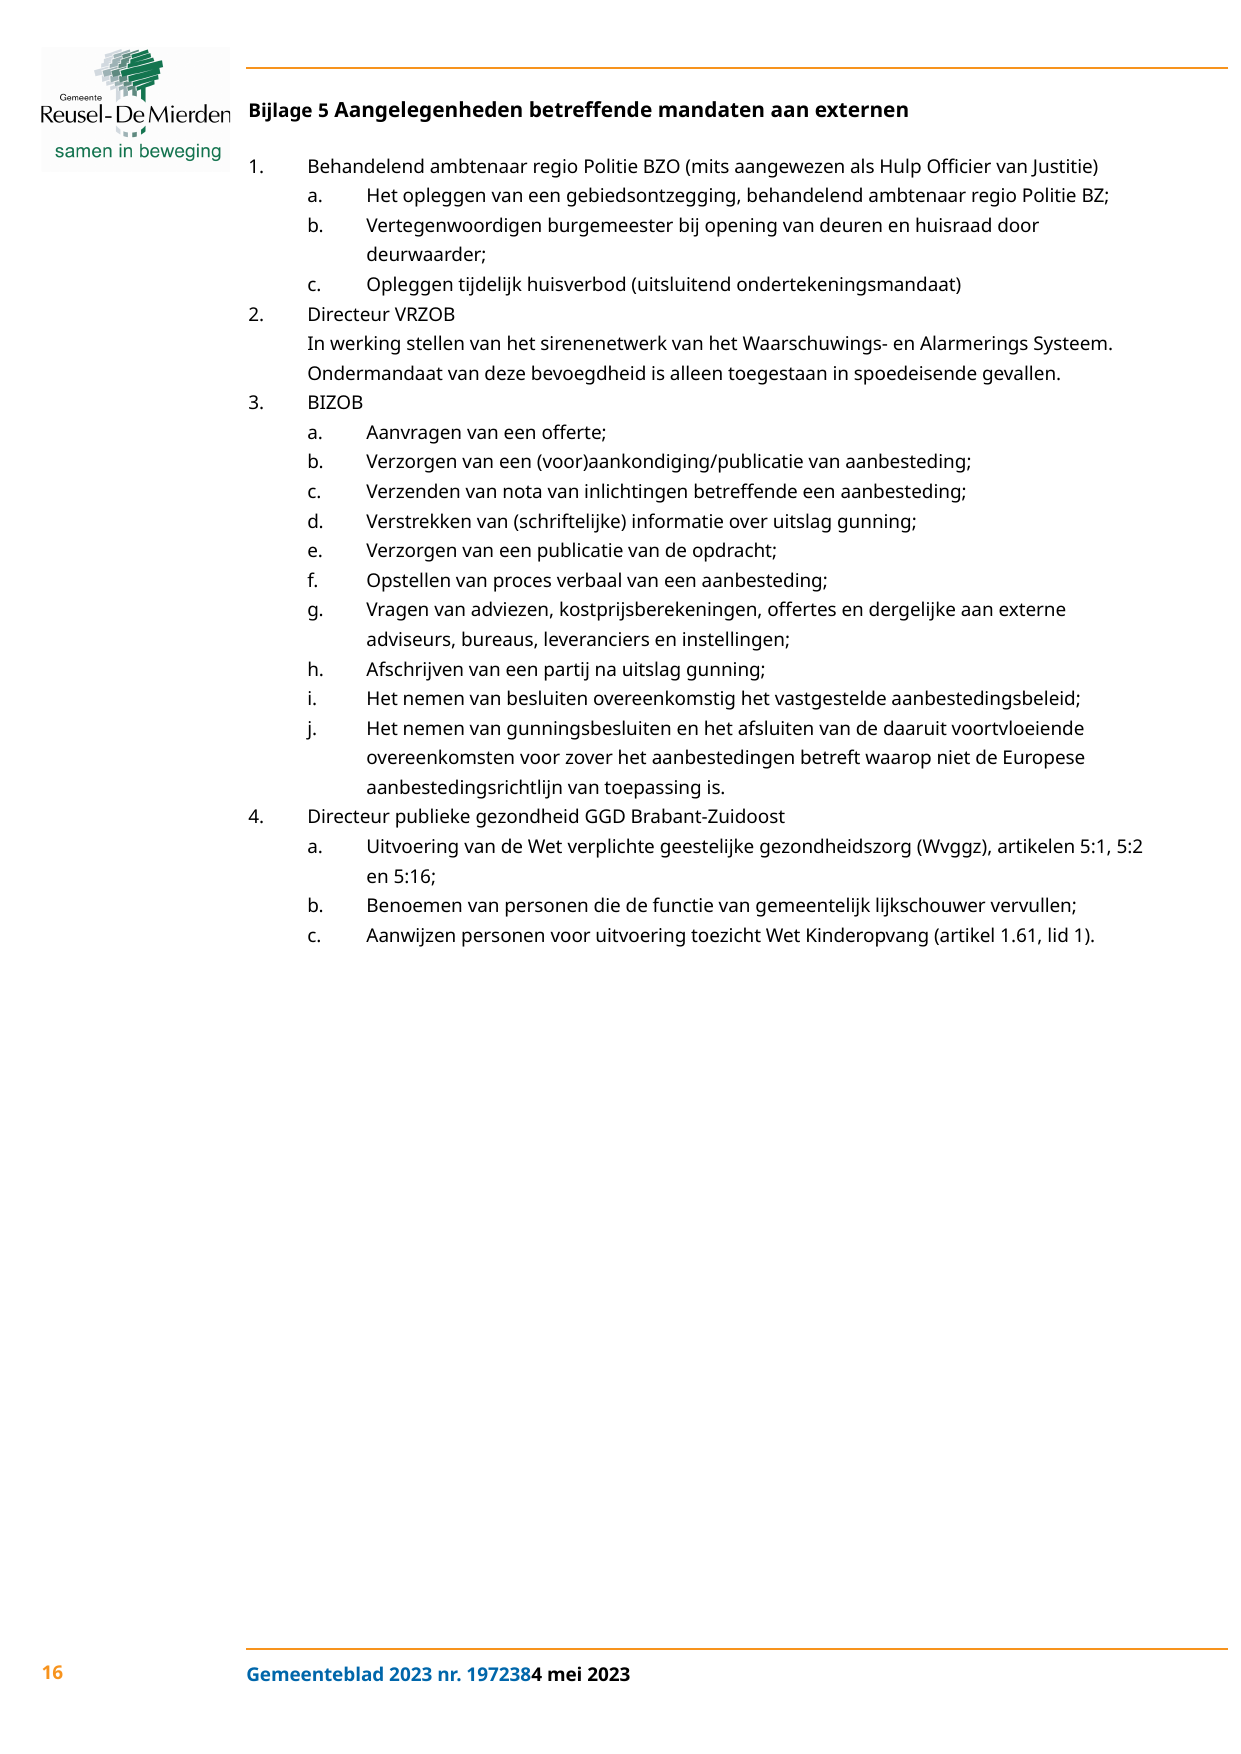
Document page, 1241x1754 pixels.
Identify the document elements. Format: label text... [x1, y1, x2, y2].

list Verzenden van nota van inlichtingen betreffende een aanbesteding; [307, 478, 1152, 504]
list Directeur publieke gezondheid GGD Brabant-Zuidoost [248, 804, 1152, 829]
list Het nemen van besluiten overeenkomstig het vastgestelde aanbestedingsbeleid; [307, 685, 1152, 711]
list Vertegenwoordigen burgemeester bij opening van deuren en huisraad door deurwaarder; [307, 212, 1152, 267]
picture [41, 47, 231, 172]
text Bijlage 5 Aangelegenheden betreffende mandaten aan externen [248, 95, 1152, 123]
list Benoemen van personen die de functie van gemeentelijk lijkschouwer vervullen; [307, 892, 1152, 918]
list Het nemen van gunningsbesluiten en het afsluiten van de daaruit voortvloeiende overeenkomsten voor zover het aanbestedingen betreft waarop niet de Europese aanbestedingsrichtlijn van toepassing is. [307, 715, 1152, 800]
list Directeur VRZOB [248, 301, 1152, 327]
list Uitvoering van de Wet verplichte geestelijke gezondheidszorg (Wvggz), artikelen 5:1, 5:2 en 5:16; [307, 833, 1152, 889]
list Vragen van adviezen, kostprijsberekeningen, offertes en dergelijke aan externe adviseurs, bureaus, leveranciers en instellingen; [307, 597, 1152, 652]
list Verzorgen van een (voor)aankondiging/publicatie van aanbesteding; [307, 449, 1152, 474]
list Het opleggen van een gebiedsontzegging, behandelend ambtenaar regio Politie BZ; [307, 182, 1152, 208]
list Verstrekken van (schriftelijke) informatie over uitslag gunning; [307, 508, 1152, 534]
list Opleggen tijdelijk huisverbod (uitsluitend ondertekeningsmandaat) [307, 271, 1152, 297]
list BIZOB [248, 389, 1152, 415]
list Verzorgen van een publicatie van de opdracht; [307, 537, 1152, 563]
list Opstellen van proces verbaal van een aanbesteding; [307, 567, 1152, 593]
list Afschrijven van een partij na uitslag gunning; [307, 656, 1152, 682]
list Aanvragen van een offerte; [307, 419, 1152, 445]
list Behandelend ambtenaar regio Politie BZO (mits aangewezen als Hulp Officier van Justitie) [248, 153, 1152, 179]
list In werking stellen van het sirenenetwerk van het Waarschuwings- en Alarmerings Systeem. Ondermandaat van deze bevoegdheid is alleen toegestaan in spoedeisende gevallen. [248, 330, 1152, 386]
list Aanwijzen personen voor uitvoering toezicht Wet Kinderopvang (artikel 1.61, lid 1). [307, 922, 1152, 948]
